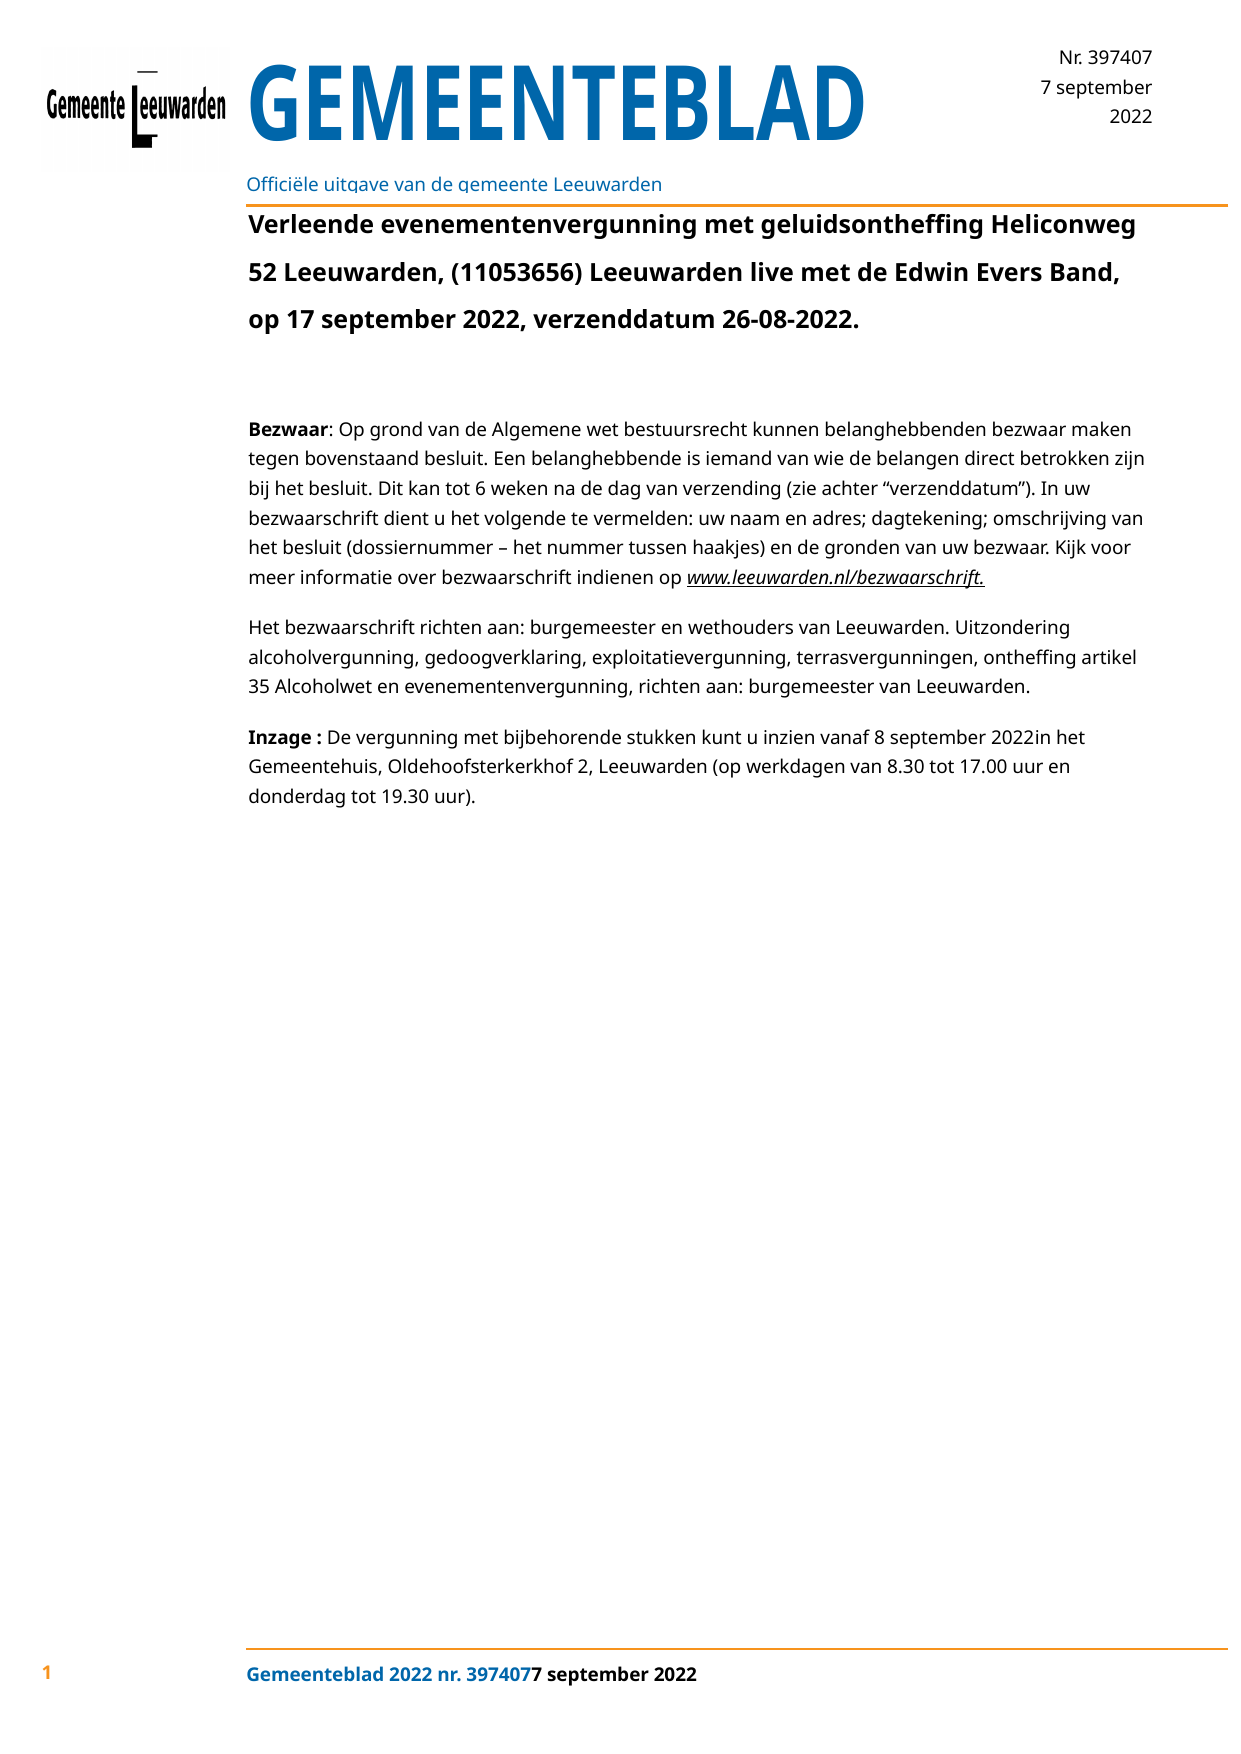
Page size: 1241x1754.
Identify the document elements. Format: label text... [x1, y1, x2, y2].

text Het bezwaarschrift richten aan: burgemeester en wethouders van Leeuwarden. Uitzondering alcoholvergunning, gedoogverklaring, exploitatievergunning, terrasvergunningen, ontheffing artikel 35 Alcoholwet en evenementenvergunning, richten aan: burgemeester van Leeuwarden. [248, 614, 1152, 699]
text Bezwaar: Op grond van de Algemene wet bestuursrecht kunnen belanghebbenden bezwaar maken tegen bovenstaand besluit. Een belanghebbende is iemand van wie de belangen direct betrokken zijn bij het besluit. Dit kan tot 6 weken na de dag van verzending (zie achter “verzenddatum”). In uw bezwaarschrift dient u het volgende te vermelden: uw naam en adres; dagtekening; omschrijving van het besluit (dossiernummer – het nummer tussen haakjes) en de gronden van uw bezwaar. Kijk voor meer informatie over bezwaarschrift indienen op www.leeuwarden.nl/bezwaarschrift. [248, 416, 1152, 589]
text Verleende evenementenvergunning met geluidsontheffing Heliconweg 52 Leeuwarden, (11053656) Leeuwarden live met de Edwin Evers Band, op 17 september 2022, verzenddatum 26-08-2022. [248, 207, 1152, 336]
picture [41, 47, 231, 172]
text Inzage : De vergunning met bijbehorende stukken kunt u inzien vanaf 8 september 2022in het Gemeentehuis, Oldehoofsterkerkhof 2, Leeuwarden (op werkdagen van 8.30 tot 17.00 uur en donderdag tot 19.30 uur). [248, 724, 1152, 809]
